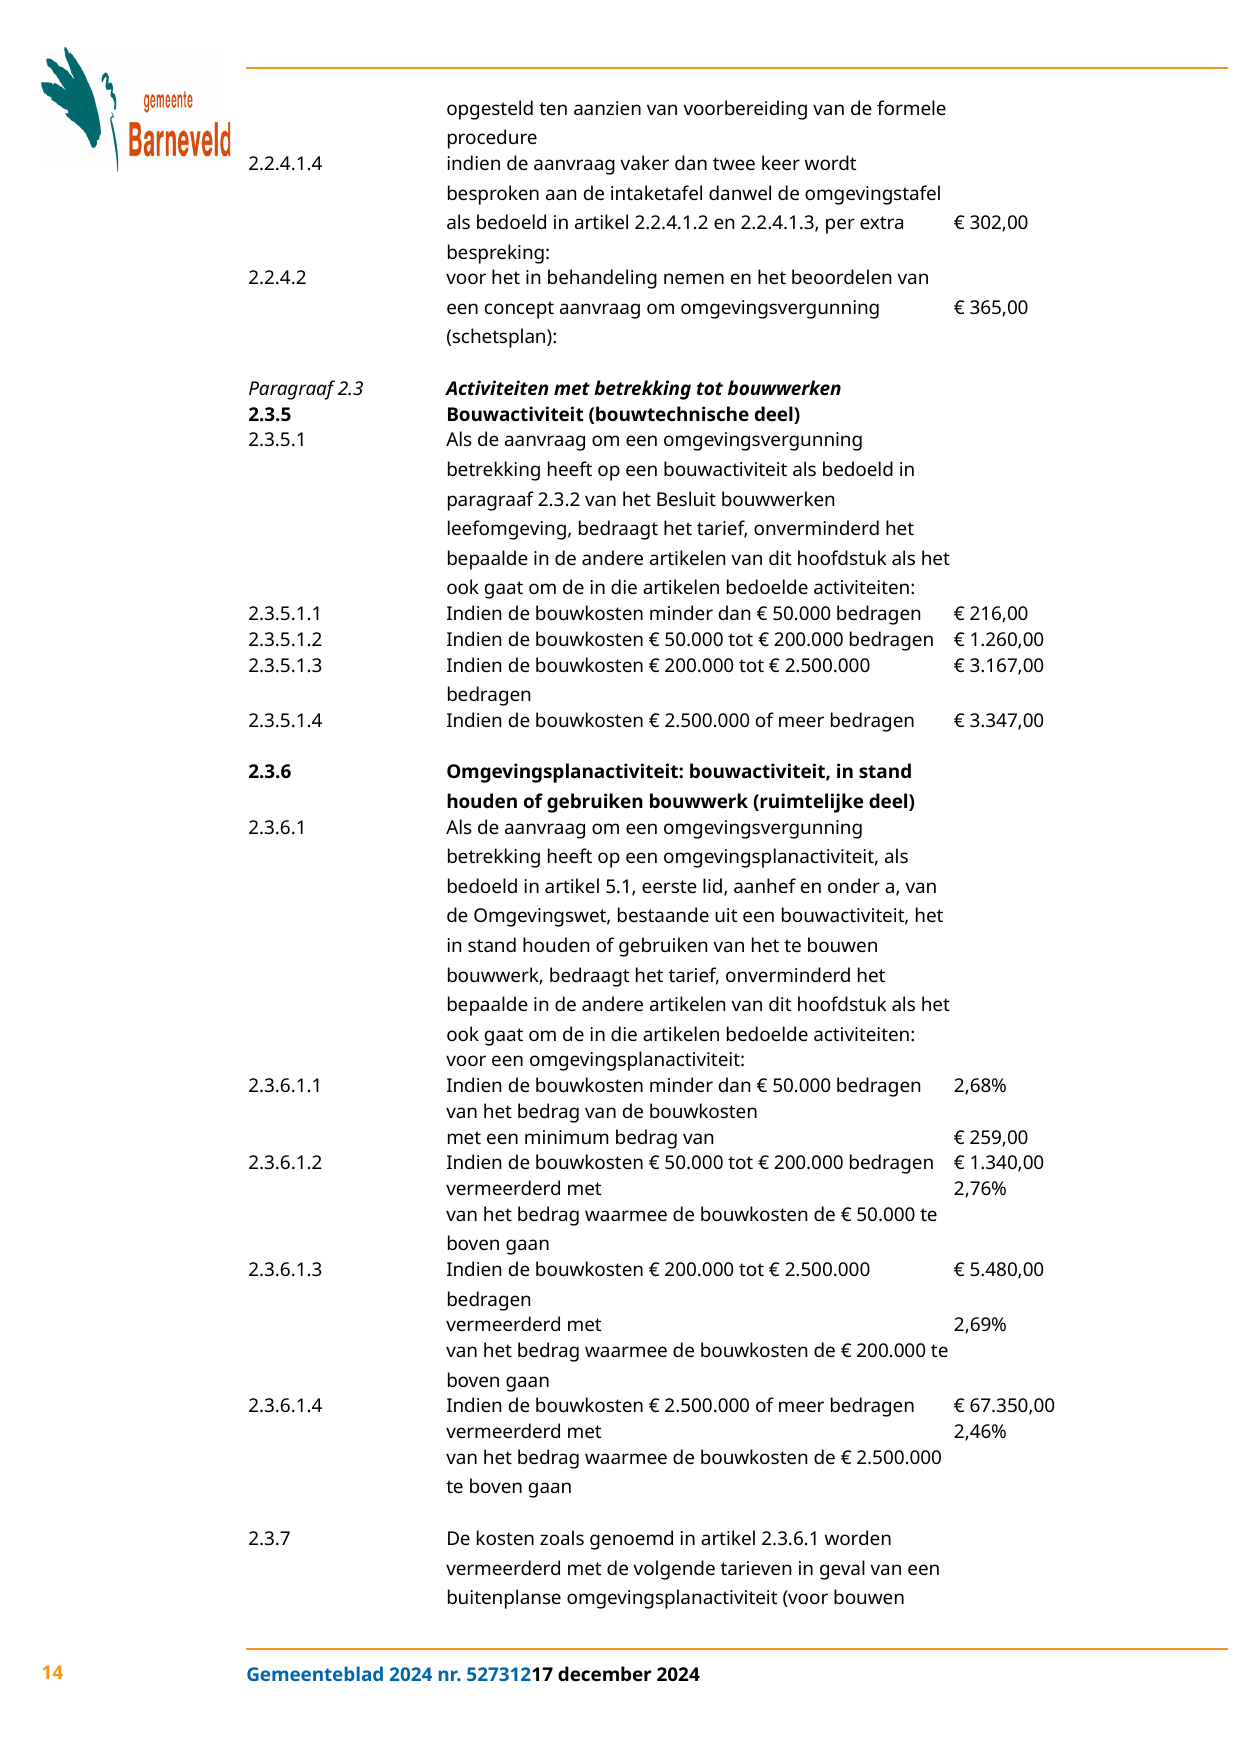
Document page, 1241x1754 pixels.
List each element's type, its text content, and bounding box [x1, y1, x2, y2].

table_cell Indien de bouwkosten € 50.000 tot € 200.000 bedragen [446, 626, 954, 652]
table_cell [954, 1098, 1152, 1124]
table_cell 2.3.7 [248, 1525, 446, 1610]
table_cell van het bedrag waarmee de bouwkosten de € 50.000 te boven gaan [446, 1201, 954, 1256]
table_cell [248, 1047, 446, 1072]
table_cell 2.3.6.1.4 [248, 1393, 446, 1418]
table_cell Bouwactiviteit (bouwtechnische deel) [446, 401, 954, 427]
table_cell € 1.340,00 [954, 1150, 1152, 1175]
table_cell [954, 814, 1152, 1047]
table_cell 2,69% [954, 1312, 1152, 1337]
table_cell Omgevingsplanactiviteit: bouwactiviteit, in stand houden of gebruiken bouwwerk (ruimtelijke deel) [446, 759, 954, 814]
table_cell € 67.350,00 [954, 1393, 1152, 1418]
table_cell € 3.167,00 [954, 652, 1152, 707]
table_cell van het bedrag waarmee de bouwkosten de € 2.500.000 te boven gaan [446, 1444, 954, 1499]
table_cell [954, 1444, 1152, 1499]
table_cell voor het in behandeling nemen en het beoordelen van een concept aanvraag om omgevingsvergunning (schetsplan): [446, 265, 954, 349]
table_cell Indien de bouwkosten minder dan € 50.000 bedragen [446, 1073, 954, 1098]
table_cell [954, 95, 1152, 150]
table_cell Indien de bouwkosten € 200.000 tot € 2.500.000 bedragen [446, 1256, 954, 1312]
table_cell [248, 1419, 446, 1444]
table_cell [248, 95, 446, 150]
table_cell € 5.480,00 [954, 1256, 1152, 1312]
table_cell [954, 733, 1152, 758]
table_cell € 302,00 [954, 150, 1152, 264]
table_cell 2.3.5.1.4 [248, 707, 446, 733]
table_cell [954, 1525, 1152, 1610]
table_cell 2.3.6 [248, 759, 446, 814]
table_cell 2.2.4.1.4 [248, 150, 446, 264]
table_cell van het bedrag waarmee de bouwkosten de € 200.000 te boven gaan [446, 1338, 954, 1393]
table_cell Als de aanvraag om een omgevingsvergunning betrekking heeft op een bouwactiviteit als bedoeld in paragraaf 2.3.2 van het Besluit bouwwerken leefomgeving, bedraagt het tarief, onverminderd het bepaalde in de andere artikelen van dit hoofdstuk als het ook gaat om de in die artikelen bedoelde activiteiten: [446, 427, 954, 600]
table_cell 2.3.6.1.3 [248, 1256, 446, 1312]
table_cell € 216,00 [954, 600, 1152, 626]
table_cell € 1.260,00 [954, 626, 1152, 652]
table_cell [446, 1500, 954, 1525]
table_cell Indien de bouwkosten € 2.500.000 of meer bedragen [446, 707, 954, 733]
table_cell [446, 350, 954, 375]
table_cell 2.3.5 [248, 401, 446, 427]
table_cell vermeerderd met [446, 1175, 954, 1201]
table_cell 2.3.6.1.2 [248, 1150, 446, 1175]
table_cell opgesteld ten aanzien van voorbereiding van de formele procedure [446, 95, 954, 150]
table_cell 2,76% [954, 1175, 1152, 1201]
table_cell 2.3.5.1.3 [248, 652, 446, 707]
table_cell [248, 1444, 446, 1499]
table_cell [954, 375, 1152, 401]
table_cell Activiteiten met betrekking tot bouwwerken [446, 375, 954, 401]
table_cell 2.3.5.1 [248, 427, 446, 600]
table_cell Indien de bouwkosten € 50.000 tot € 200.000 bedragen [446, 1150, 954, 1175]
table_cell met een minimum bedrag van [446, 1124, 954, 1149]
table_cell 2,68% [954, 1073, 1152, 1098]
table_cell [248, 1175, 446, 1201]
table_cell [248, 1124, 446, 1149]
table_cell Als de aanvraag om een omgevingsvergunning betrekking heeft op een omgevingsplanactiviteit, als bedoeld in artikel 5.1, eerste lid, aanhef en onder a, van de Omgevingswet, bestaande uit een bouwactiviteit, het in stand houden of gebruiken van het te bouwen bouwwerk, bedraagt het tarief, onverminderd het bepaalde in de andere artikelen van dit hoofdstuk als het ook gaat om de in die artikelen bedoelde activiteiten: [446, 814, 954, 1047]
table_cell [248, 1500, 446, 1525]
table_cell [248, 1338, 446, 1393]
table_cell De kosten zoals genoemd in artikel 2.3.6.1 worden vermeerderd met de volgende tarieven in geval van een buitenplanse omgevingsplanactiviteit (voor bouwen [446, 1525, 954, 1610]
table_cell Paragraaf 2.3 [248, 375, 446, 401]
table_cell [248, 1098, 446, 1124]
table_cell [954, 1500, 1152, 1525]
table_cell 2.3.5.1.1 [248, 600, 446, 626]
table_cell [954, 759, 1152, 814]
table_cell [954, 1201, 1152, 1256]
table_cell [954, 350, 1152, 375]
table_cell [248, 1201, 446, 1256]
table_cell Indien de bouwkosten € 200.000 tot € 2.500.000 bedragen [446, 652, 954, 707]
table_cell van het bedrag van de bouwkosten [446, 1098, 954, 1124]
table_cell [954, 1047, 1152, 1072]
table_cell [248, 733, 446, 758]
table_cell 2.3.6.1 [248, 814, 446, 1047]
table_cell [954, 1338, 1152, 1393]
table_cell 2.3.5.1.2 [248, 626, 446, 652]
table_cell 2.3.6.1.1 [248, 1073, 446, 1098]
table_cell 2,46% [954, 1419, 1152, 1444]
table_cell [446, 733, 954, 758]
table_cell € 365,00 [954, 265, 1152, 349]
table_cell [954, 401, 1152, 427]
table_cell vermeerderd met [446, 1312, 954, 1337]
table_cell 2.2.4.2 [248, 265, 446, 349]
table_cell [248, 1312, 446, 1337]
table_cell [248, 350, 446, 375]
table_cell voor een omgevingsplanactiviteit: [446, 1047, 954, 1072]
table_cell € 259,00 [954, 1124, 1152, 1149]
table_cell € 3.347,00 [954, 707, 1152, 733]
table_cell Indien de bouwkosten € 2.500.000 of meer bedragen [446, 1393, 954, 1418]
table_cell indien de aanvraag vaker dan twee keer wordt besproken aan de intaketafel danwel de omgevingstafel als bedoeld in artikel 2.2.4.1.2 en 2.2.4.1.3, per extra bespreking: [446, 150, 954, 264]
table_cell [954, 427, 1152, 600]
table_cell vermeerderd met [446, 1419, 954, 1444]
table_cell Indien de bouwkosten minder dan € 50.000 bedragen [446, 600, 954, 626]
picture [41, 47, 231, 172]
